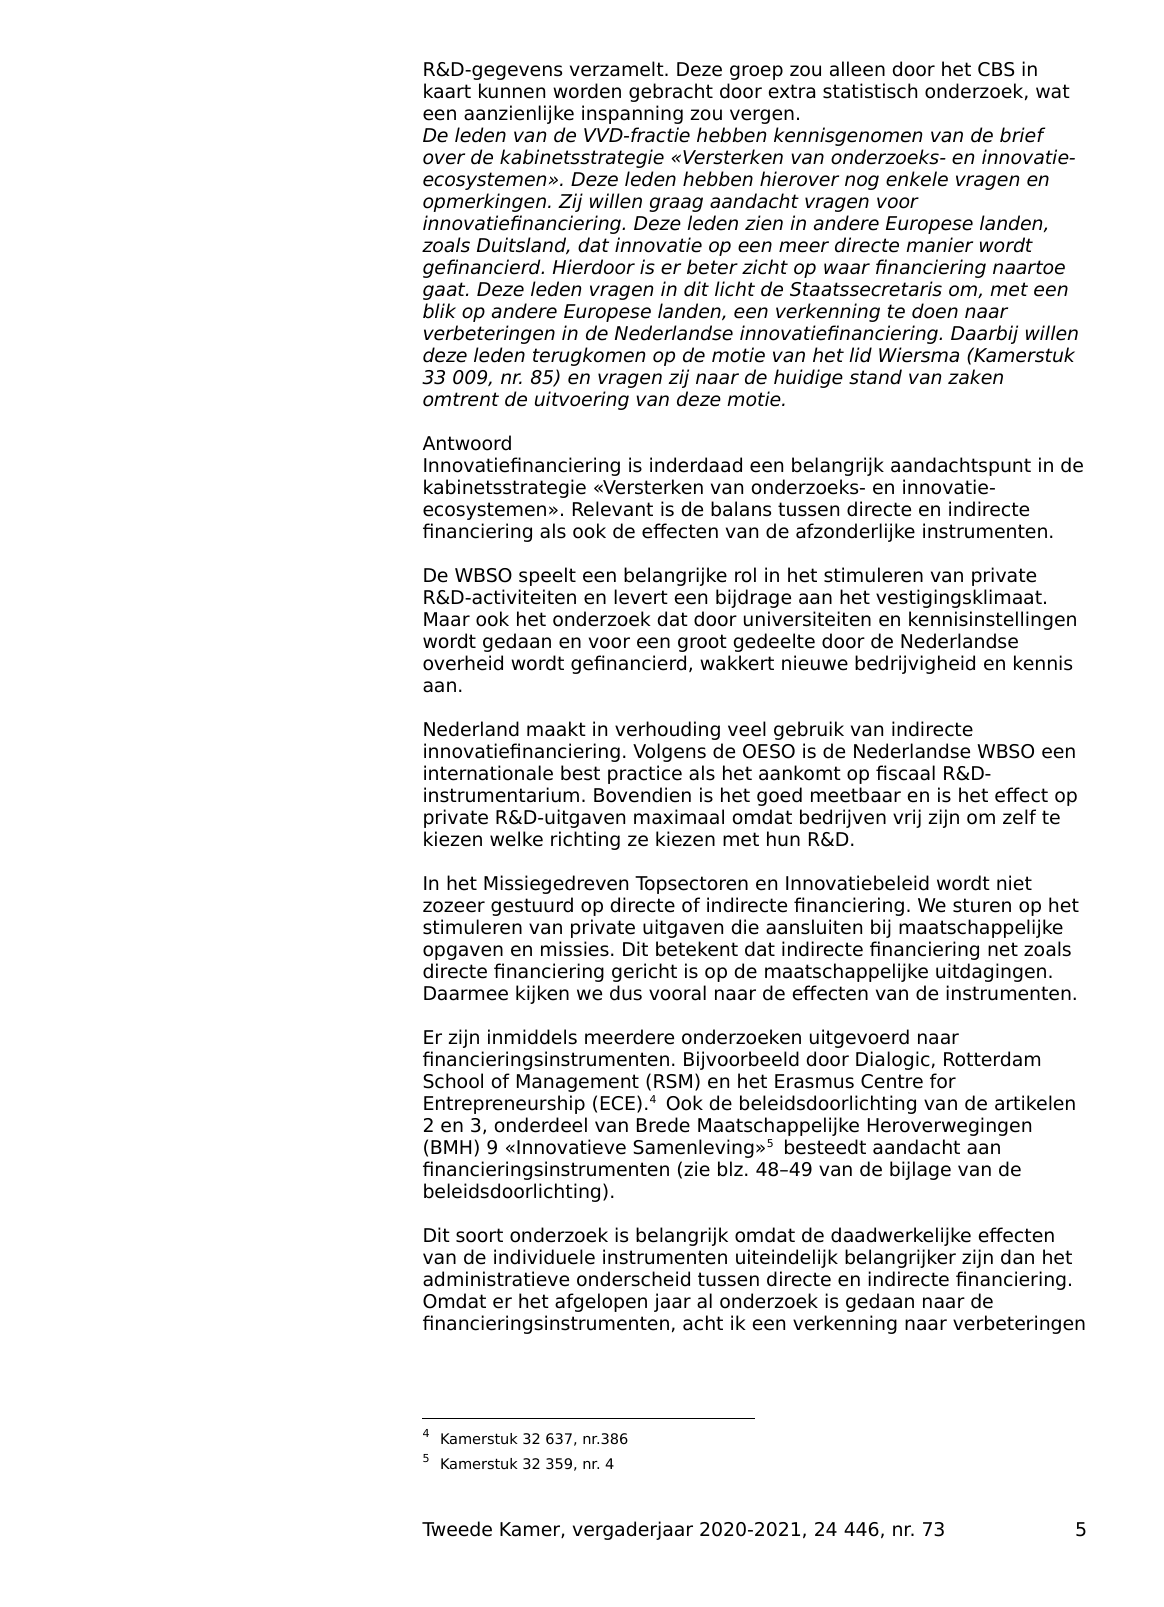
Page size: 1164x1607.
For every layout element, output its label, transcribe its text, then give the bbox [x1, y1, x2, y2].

text Kamerstuk 32 359, nr. 4 [422, 1452, 1087, 1474]
text Antwoord [422, 433, 1087, 455]
text In het Missiegedreven Topsectoren en Innovatiebeleid wordt niet zozeer gestuurd op directe of indirecte financiering. We sturen op het stimuleren van private uitgaven die aansluiten bij maatschappelijke opgaven en missies. Dit betekent dat indirecte financiering net zoals directe financiering gericht is op de maatschappelijke uitdagingen. Daarmee kijken we dus vooral naar de effecten van de instrumenten. [422, 873, 1087, 1005]
text Dit soort onderzoek is belangrijk omdat de daadwerkelijke effecten van de individuele instrumenten uiteindelijk belangrijker zijn dan het administratieve onderscheid tussen directe en indirecte financiering. Omdat er het afgelopen jaar al onderzoek is gedaan naar de financieringsinstrumenten, acht ik een verkenning naar verbeteringen [422, 1225, 1087, 1335]
text Er zijn inmiddels meerdere onderzoeken uitgevoerd naar financieringsinstrumenten. Bijvoorbeeld door Dialogic, Rotterdam School of Management (RSM) en het Erasmus Centre for Entrepreneurship (ECE). Ook de beleidsdoorlichting van de artikelen 2 en 3, onderdeel van Brede Maatschappelijke Heroverwegingen (BMH) 9 «Innovatieve Samenleving» besteedt aandacht aan financieringsinstrumenten (zie blz. 48–49 van de bijlage van de beleidsdoorlichting). [422, 1027, 1087, 1203]
text Innovatiefinanciering is inderdaad een belangrijk aandachtspunt in de kabinetsstrategie «Versterken van onderzoeks- en innovatie-ecosystemen». Relevant is de balans tussen directe en indirecte financiering als ook de effecten van de afzonderlijke instrumenten. [422, 455, 1087, 543]
text De leden van de VVD-fractie hebben kennisgenomen van de brief over de kabinetsstrategie «Versterken van onderzoeks- en innovatie-ecosystemen». Deze leden hebben hierover nog enkele vragen en opmerkingen. Zij willen graag aandacht vragen voor innovatiefinanciering. Deze leden zien in andere Europese landen, zoals Duitsland, dat innovatie op een meer directe manier wordt gefinancierd. Hierdoor is er beter zicht op waar financiering naartoe gaat. Deze leden vragen in dit licht de Staatssecretaris om, met een blik op andere Europese landen, een verkenning te doen naar verbeteringen in de Nederlandse innovatiefinanciering. Daarbij willen deze leden terugkomen op de motie van het lid Wiersma (Kamerstuk 33 009, nr. 85) en vragen zij naar de huidige stand van zaken omtrent de uitvoering van deze motie. [422, 125, 1087, 411]
text R&D-gegevens verzamelt. Deze groep zou alleen door het CBS in kaart kunnen worden gebracht door extra statistisch onderzoek, wat een aanzienlijke inspanning zou vergen. [422, 59, 1087, 125]
text De WBSO speelt een belangrijke rol in het stimuleren van private R&D-activiteiten en levert een bijdrage aan het vestigingsklimaat. Maar ook het onderzoek dat door universiteiten en kennisinstellingen wordt gedaan en voor een groot gedeelte door de Nederlandse overheid wordt gefinancierd, wakkert nieuwe bedrijvigheid en kennis aan. [422, 565, 1087, 697]
text Nederland maakt in verhouding veel gebruik van indirecte innovatiefinanciering. Volgens de OESO is de Nederlandse WBSO een internationale best practice als het aankomt op fiscaal R&D-instrumentarium. Bovendien is het goed meetbaar en is het effect op private R&D-uitgaven maximaal omdat bedrijven vrij zijn om zelf te kiezen welke richting ze kiezen met hun R&D. [422, 719, 1087, 851]
text Kamerstuk 32 637, nr.386 [422, 1427, 1087, 1449]
